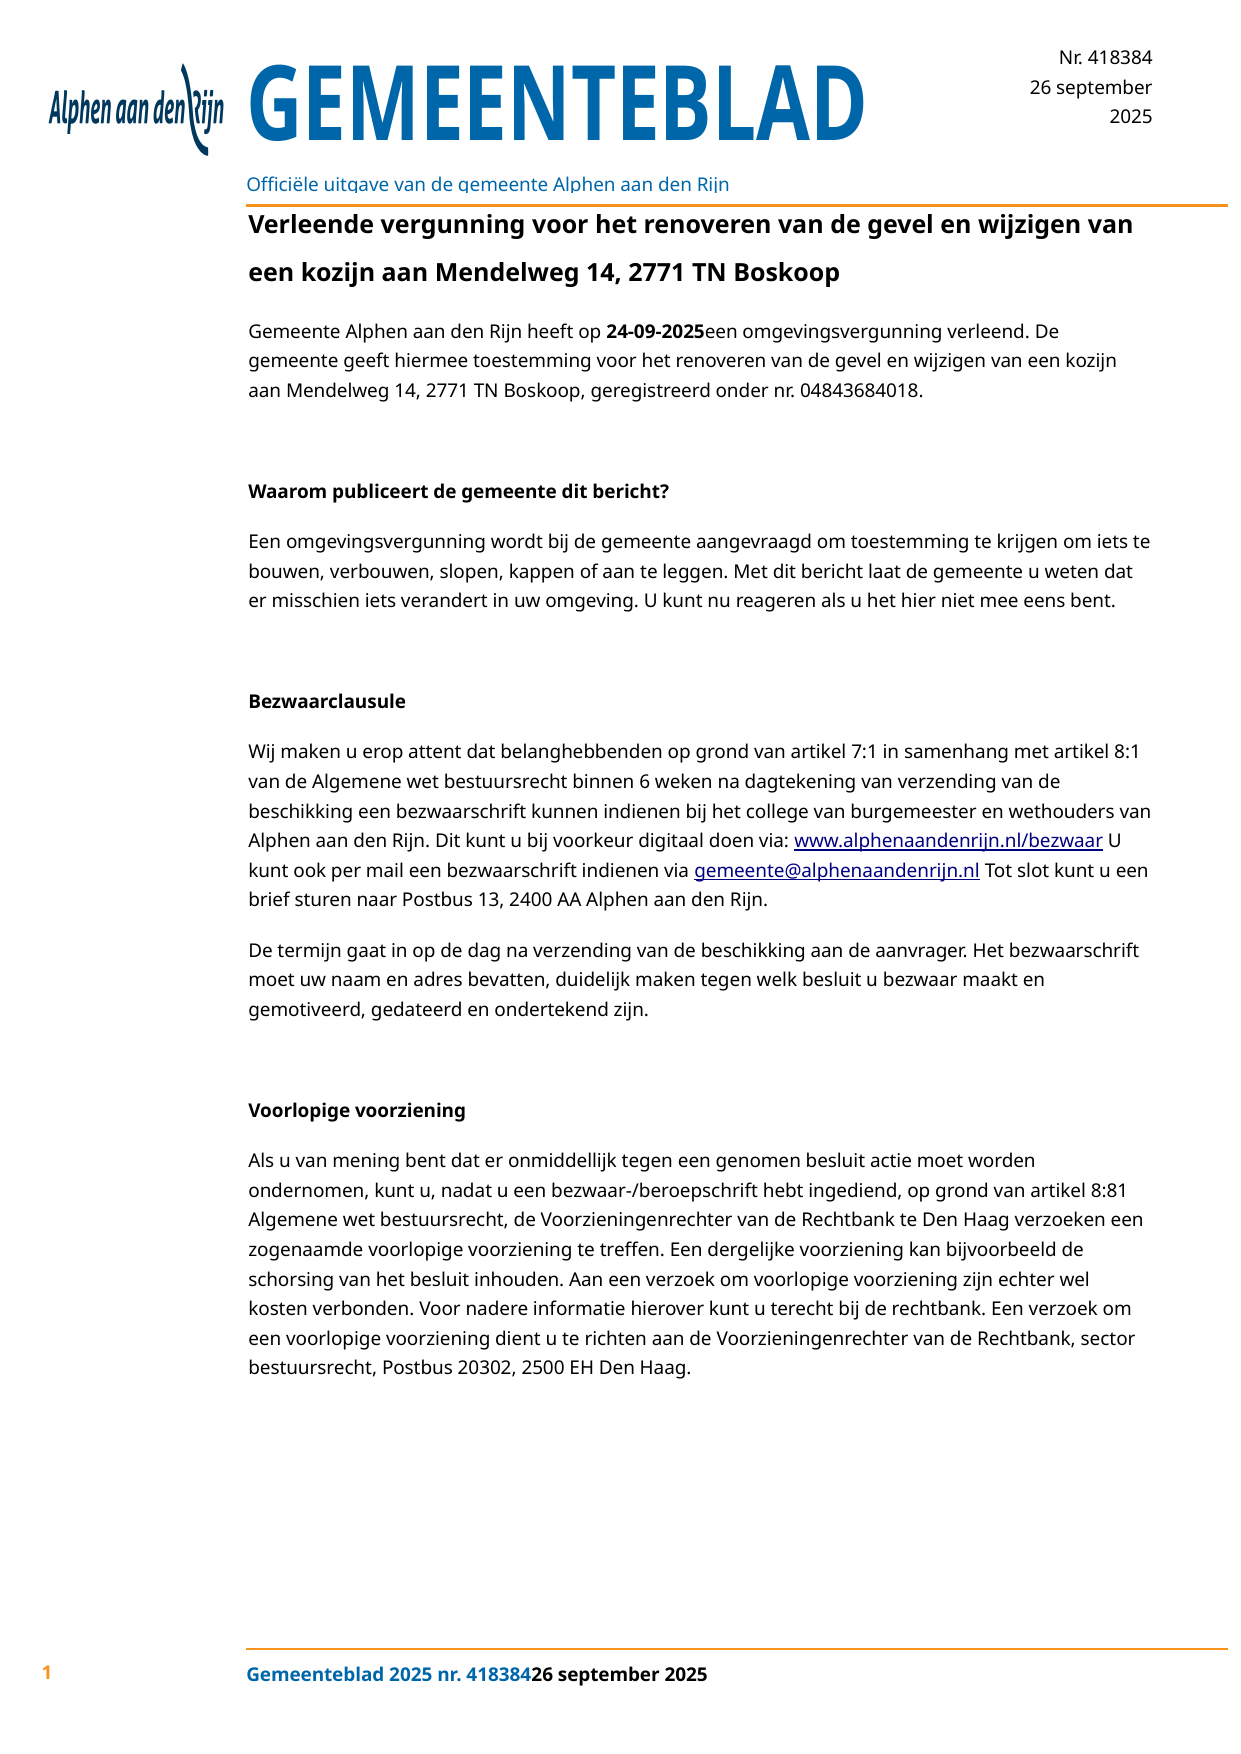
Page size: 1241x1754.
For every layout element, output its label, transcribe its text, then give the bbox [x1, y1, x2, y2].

text Waarom publiceert de gemeente dit bericht? [248, 478, 1152, 504]
text Wij maken u erop attent dat belanghebbenden op grond van artikel 7:1 in samenhang met artikel 8:1 van de Algemene wet bestuursrecht binnen 6 weken na dagtekening van verzending van de beschikking een bezwaarschrift kunnen indienen bij het college van burgemeester en wethouders van Alphen aan den Rijn. Dit kunt u bij voorkeur digitaal doen via: www.alphenaandenrijn.nl/bezwaar U kunt ook per mail een bezwaarschrift indienen via gemeente@alphenaandenrijn.nl Tot slot kunt u een brief sturen naar Postbus 13, 2400 AA Alphen aan den Rijn. [248, 739, 1152, 912]
text De termijn gaat in op de dag na verzending van de beschikking aan de aanvrager. Het bezwaarschrift moet uw naam en adres bevatten, duidelijk maken tegen welk besluit u bezwaar maakt en gemotiveerd, gedateerd en ondertekend zijn. [248, 937, 1152, 1022]
picture [41, 47, 231, 172]
text Voorlopige voorziening [248, 1097, 1152, 1123]
text Een omgevingsvergunning wordt bij de gemeente aangevraagd om toestemming te krijgen om iets te bouwen, verbouwen, slopen, kappen of aan te leggen. Met dit bericht laat de gemeente u weten dat er misschien iets verandert in uw omgeving. U kunt nu reageren als u het hier niet mee eens bent. [248, 528, 1152, 613]
text Als u van mening bent dat er onmiddellijk tegen een genomen besluit actie moet worden ondernomen, kunt u, nadat u een bezwaar-/beroepschrift hebt ingediend, op grond van artikel 8:81 Algemene wet bestuursrecht, de Voorzieningenrechter van de Rechtbank te Den Haag verzoeken een zogenaamde voorlopige voorziening te treffen. Een dergelijke voorziening kan bijvoorbeeld de schorsing van het besluit inhouden. Aan een verzoek om voorlopige voorziening zijn echter wel kosten verbonden. Voor nadere informatie hierover kunt u terecht bij de rechtbank. Een verzoek om een voorlopige voorziening dient u te richten aan de Voorzieningenrechter van de Rechtbank, sector bestuursrecht, Postbus 20302, 2500 EH Den Haag. [248, 1147, 1152, 1380]
text Verleende vergunning voor het renoveren van de gevel en wijzigen van een kozijn aan Mendelweg 14, 2771 TN Boskoop [248, 207, 1152, 288]
text Gemeente Alphen aan den Rijn heeft op 24-09-2025een omgevingsvergunning verleend. De gemeente geeft hiermee toestemming voor het renoveren van de gevel en wijzigen van een kozijn aan Mendelweg 14, 2771 TN Boskoop, geregistreerd onder nr. 04843684018. [248, 318, 1152, 403]
text Bezwaarclausule [248, 688, 1152, 714]
